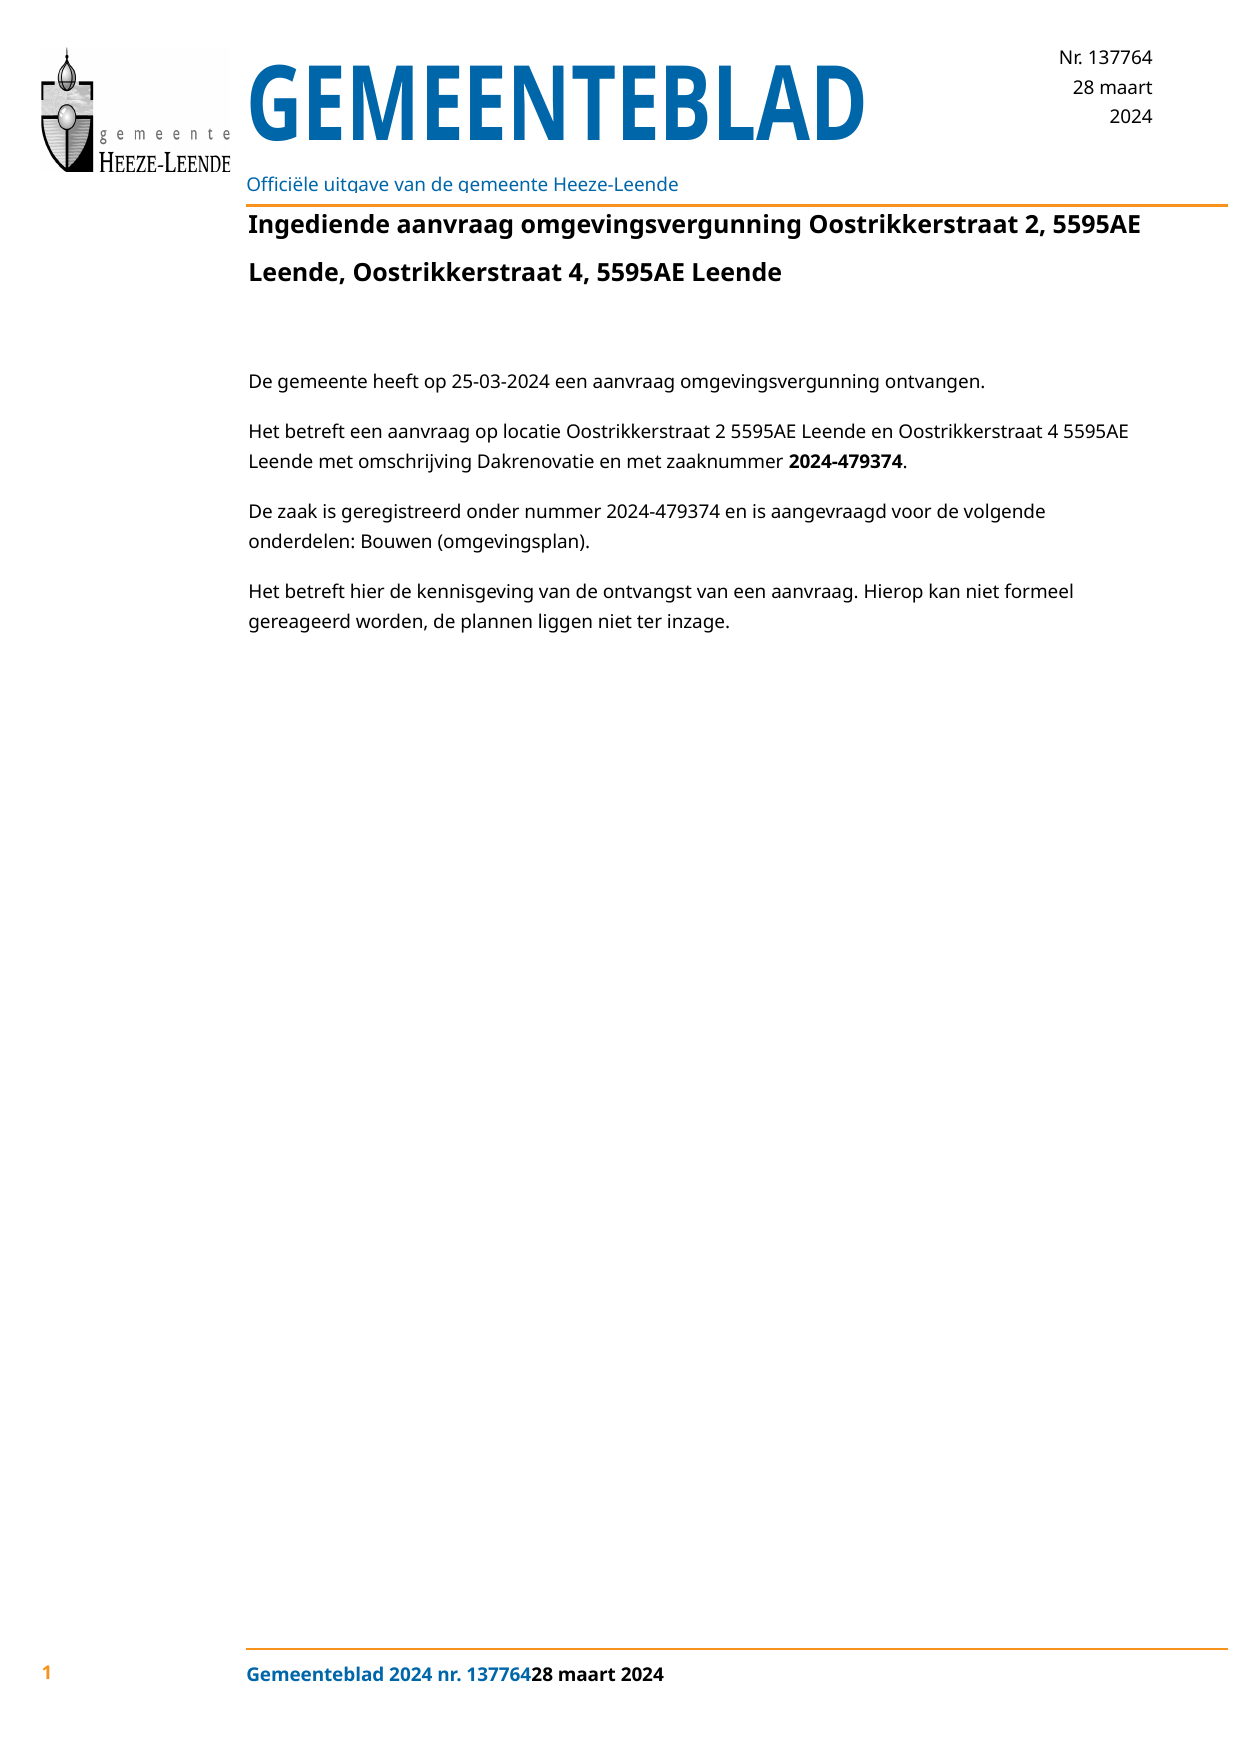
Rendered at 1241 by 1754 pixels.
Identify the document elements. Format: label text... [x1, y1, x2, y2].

text Het betreft een aanvraag op locatie Oostrikkerstraat 2 5595AE Leende en Oostrikkerstraat 4 5595AE Leende met omschrijving Dakrenovatie en met zaaknummer 2024-479374. [248, 419, 1152, 474]
text De gemeente heeft op 25-03-2024 een aanvraag omgevingsvergunning ontvangen. [248, 368, 1152, 394]
text De zaak is geregistreerd onder nummer 2024-479374 en is aangevraagd voor de volgende onderdelen: Bouwen (omgevingsplan). [248, 499, 1152, 554]
picture [41, 47, 231, 172]
text Ingediende aanvraag omgevingsvergunning Oostrikkerstraat 2, 5595AE Leende, Oostrikkerstraat 4, 5595AE Leende [248, 207, 1152, 288]
text Het betreft hier de kennisgeving van de ontvangst van een aanvraag. Hierop kan niet formeel gereageerd worden, de plannen liggen niet ter inzage. [248, 579, 1152, 634]
